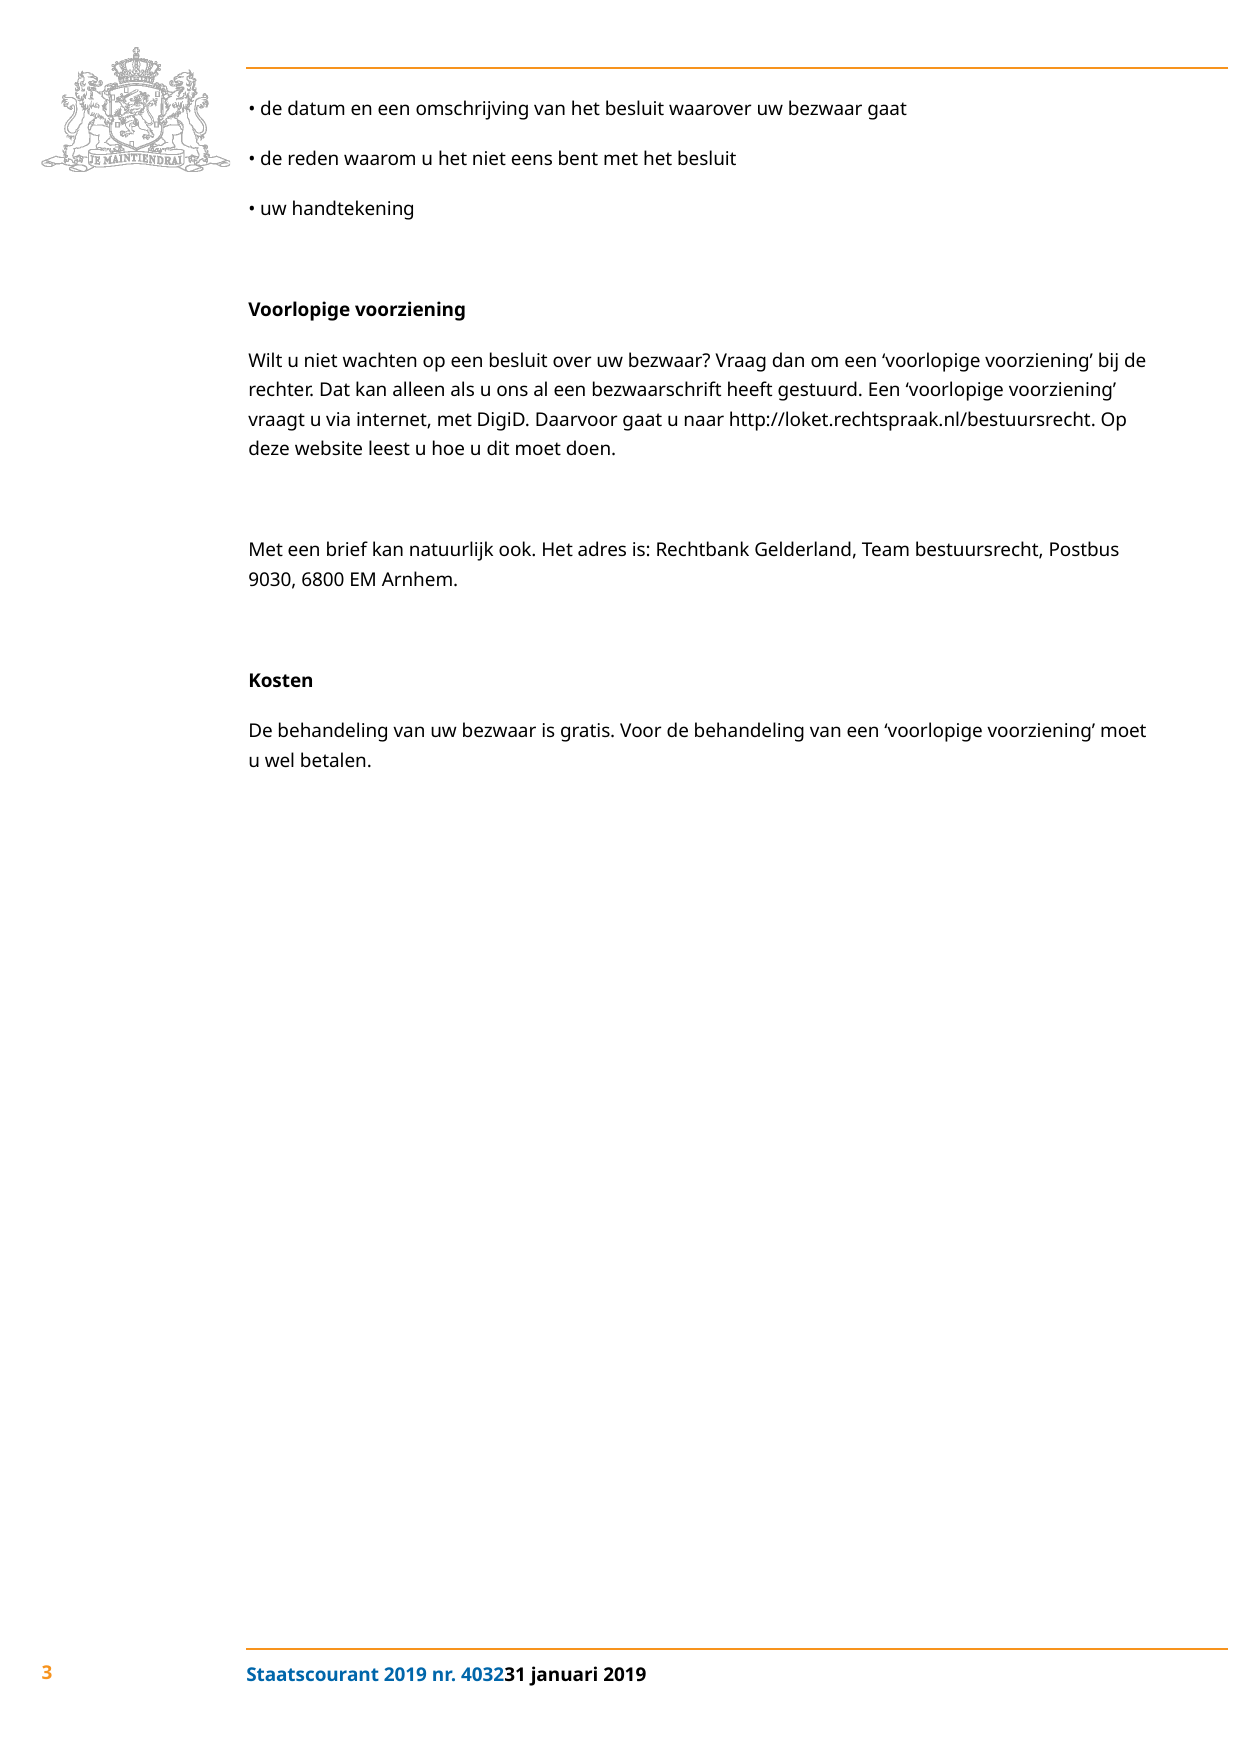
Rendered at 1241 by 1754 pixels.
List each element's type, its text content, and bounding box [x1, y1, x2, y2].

text Wilt u niet wachten op een besluit over uw bezwaar? Vraag dan om een ‘voorlopige voorziening’ bij de rechter. Dat kan alleen als u ons al een bezwaarschrift heeft gestuurd. Een ‘voorlopige voorziening’ vraagt u via internet, met DigiD. Daarvoor gaat u naar http://loket.rechtspraak.nl/bestuursrecht. Op deze website leest u hoe u dit moet doen. [248, 347, 1152, 461]
picture [41, 47, 231, 172]
text Met een brief kan natuurlijk ook. Het adres is: Rechtbank Gelderland, Team bestuursrecht, Postbus 9030, 6800 EM Arnhem. [248, 536, 1152, 592]
text • de reden waarom u het niet eens bent met het besluit [248, 145, 1152, 171]
text • de datum en een omschrijving van het besluit waarover uw bezwaar gaat [248, 95, 1152, 121]
text De behandeling van uw bezwaar is gratis. Voor de behandeling van een ‘voorlopige voorziening’ moet u wel betalen. [248, 717, 1152, 773]
text • uw handtekening [248, 196, 1152, 221]
text Voorlopige voorziening [248, 296, 1152, 322]
text Kosten [248, 667, 1152, 693]
